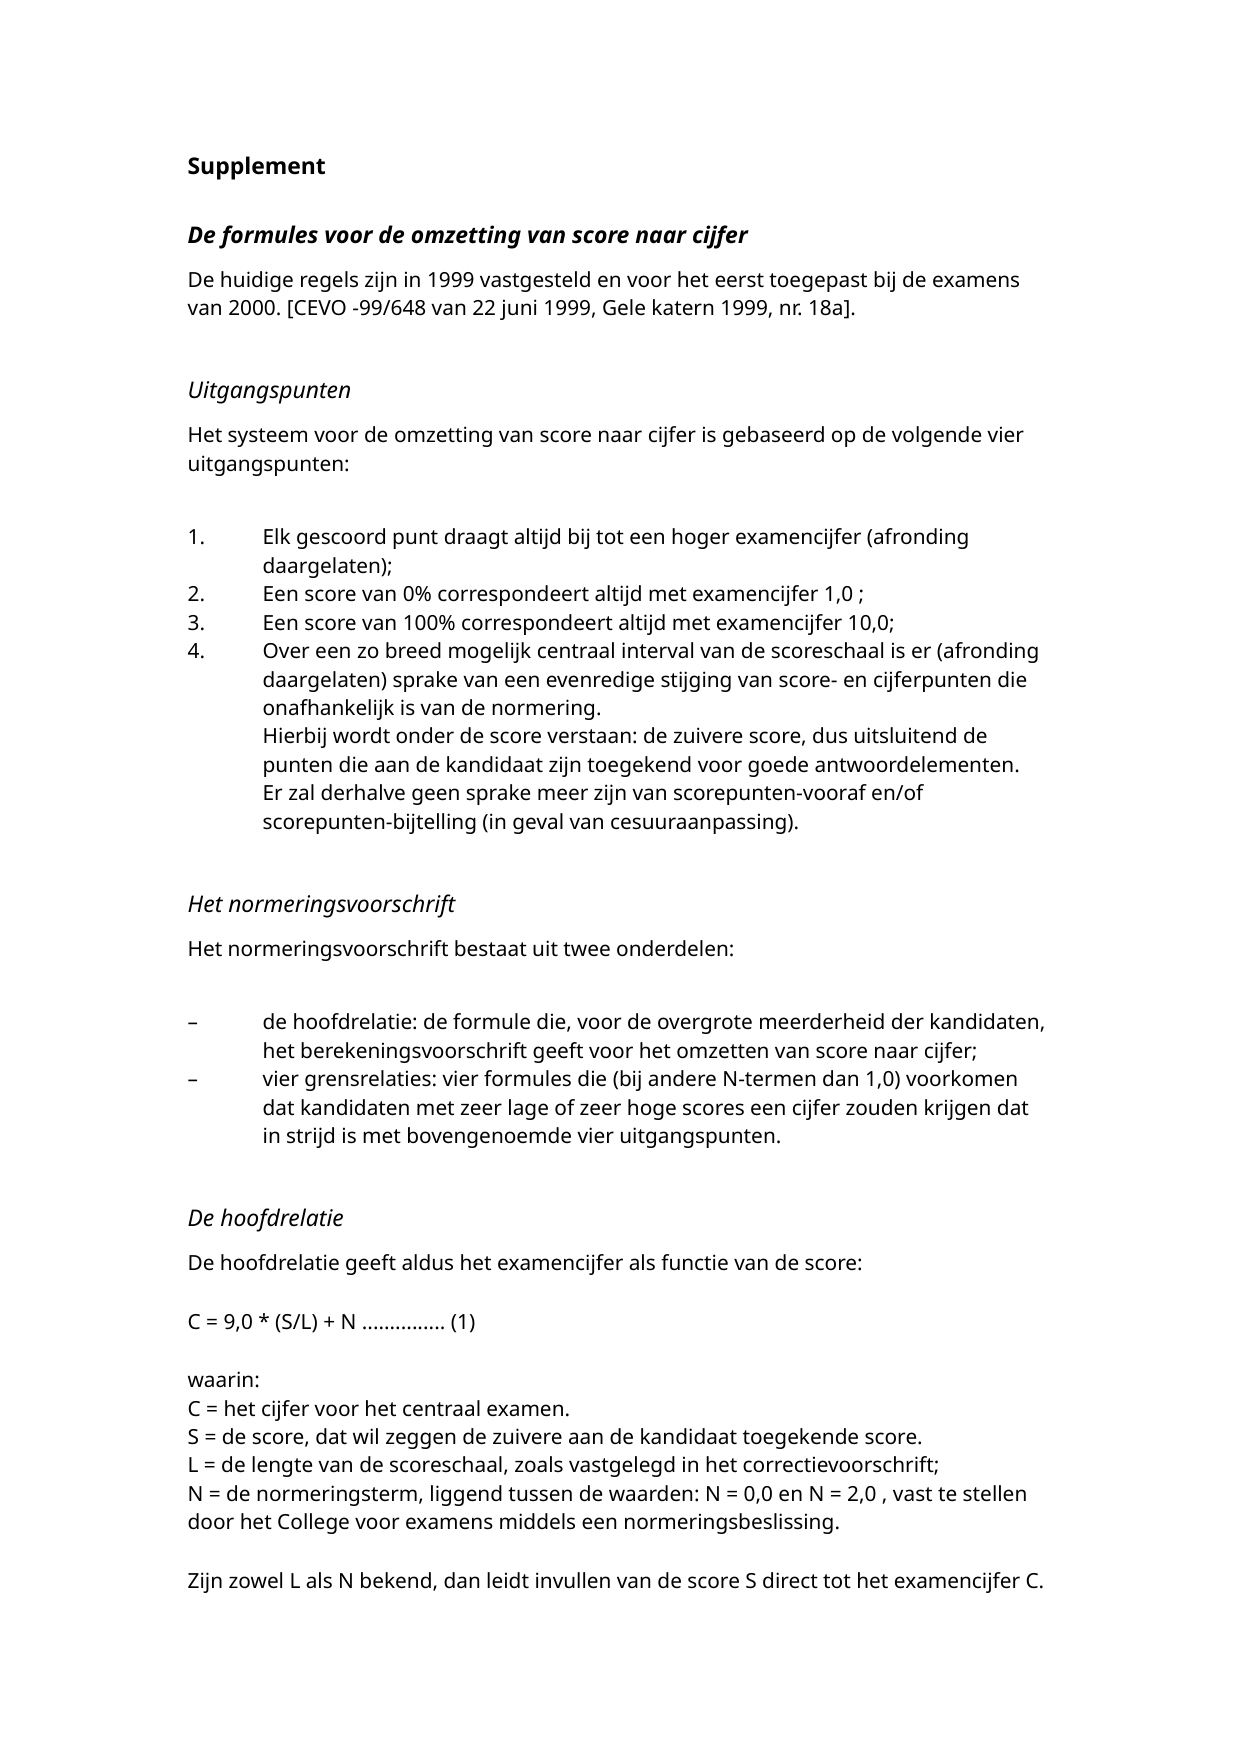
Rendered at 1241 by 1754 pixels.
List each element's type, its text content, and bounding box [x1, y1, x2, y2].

text De huidige regels zijn in 1999 vastgesteld en voor het eerst toegepast bij de examens van 2000. [CEVO -99/648 van 22 juni 1999, Gele katern 1999, nr. 18a]. [187, 265, 1053, 322]
text C = het cijfer voor het centraal examen. [187, 1394, 1053, 1422]
text L = de lengte van de scoreschaal, zoals vastgelegd in het correctievoorschrift; [187, 1451, 1053, 1479]
text N = de normeringsterm, liggend tussen de waarden: N = 0,0 en N = 2,0 , vast te stellen door het College voor examens middels een normeringsbeslissing. [187, 1479, 1053, 1536]
text S = de score, dat wil zeggen de zuivere aan de kandidaat toegekende score. [187, 1422, 1053, 1451]
text Zijn zowel L als N bekend, dan leidt invullen van de score S direct tot het examencijfer C. [187, 1566, 1053, 1594]
subtitle Het normeringsvoorschrift [187, 888, 1053, 919]
subtitle Uitgangspunten [187, 374, 1053, 406]
list Over een zo breed mogelijk centraal interval van de scoreschaal is er (afronding daargelaten) sprake van een evenredige stijging van score- en cijferpunten die onafhankelijk is van de normering. [187, 636, 1053, 722]
subtitle De hoofdrelatie [187, 1202, 1053, 1233]
text Het systeem voor de omzetting van score naar cijfer is gebaseerd op de volgende vier uitgangspunten: [187, 421, 1053, 477]
list Een score van 0% correspondeert altijd met examencijfer 1,0 ; [187, 579, 1053, 608]
list Hierbij wordt onder de score verstaan: de zuivere score, dus uitsluitend de punten die aan de kandidaat zijn toegekend voor goede antwoordelementen. [187, 722, 1053, 778]
subtitle Supplement [187, 150, 1053, 181]
list Elk gescoord punt draagt altijd bij tot een hoger examencijfer (afronding daargelaten); [187, 522, 1053, 579]
text waarin: [187, 1365, 1053, 1394]
list Er zal derhalve geen sprake meer zijn van scorepunten-vooraf en/of scorepunten-bijtelling (in geval van cesuuraanpassing). [187, 778, 1053, 835]
text C = 9,0 * (S/L) + N ............... (1) [187, 1307, 1053, 1335]
list Een score van 100% correspondeert altijd met examencijfer 10,0; [187, 608, 1053, 636]
text Het normeringsvoorschrift bestaat uit twee onderdelen: [187, 934, 1053, 962]
list de hoofdrelatie: de formule die, voor de overgrote meerderheid der kandidaten, het berekeningsvoorschrift geeft voor het omzetten van score naar cijfer; [187, 1007, 1053, 1064]
subtitle De formules voor de omzetting van score naar cijfer [187, 219, 1053, 250]
list vier grensrelaties: vier formules die (bij andere N-termen dan 1,0) voorkomen dat kandidaten met zeer lage of zeer hoge scores een cijfer zouden krijgen dat in strijd is met bovengenoemde vier uitgangspunten. [187, 1064, 1053, 1150]
text De hoofdrelatie geeft aldus het examencijfer als functie van de score: [187, 1248, 1053, 1277]
